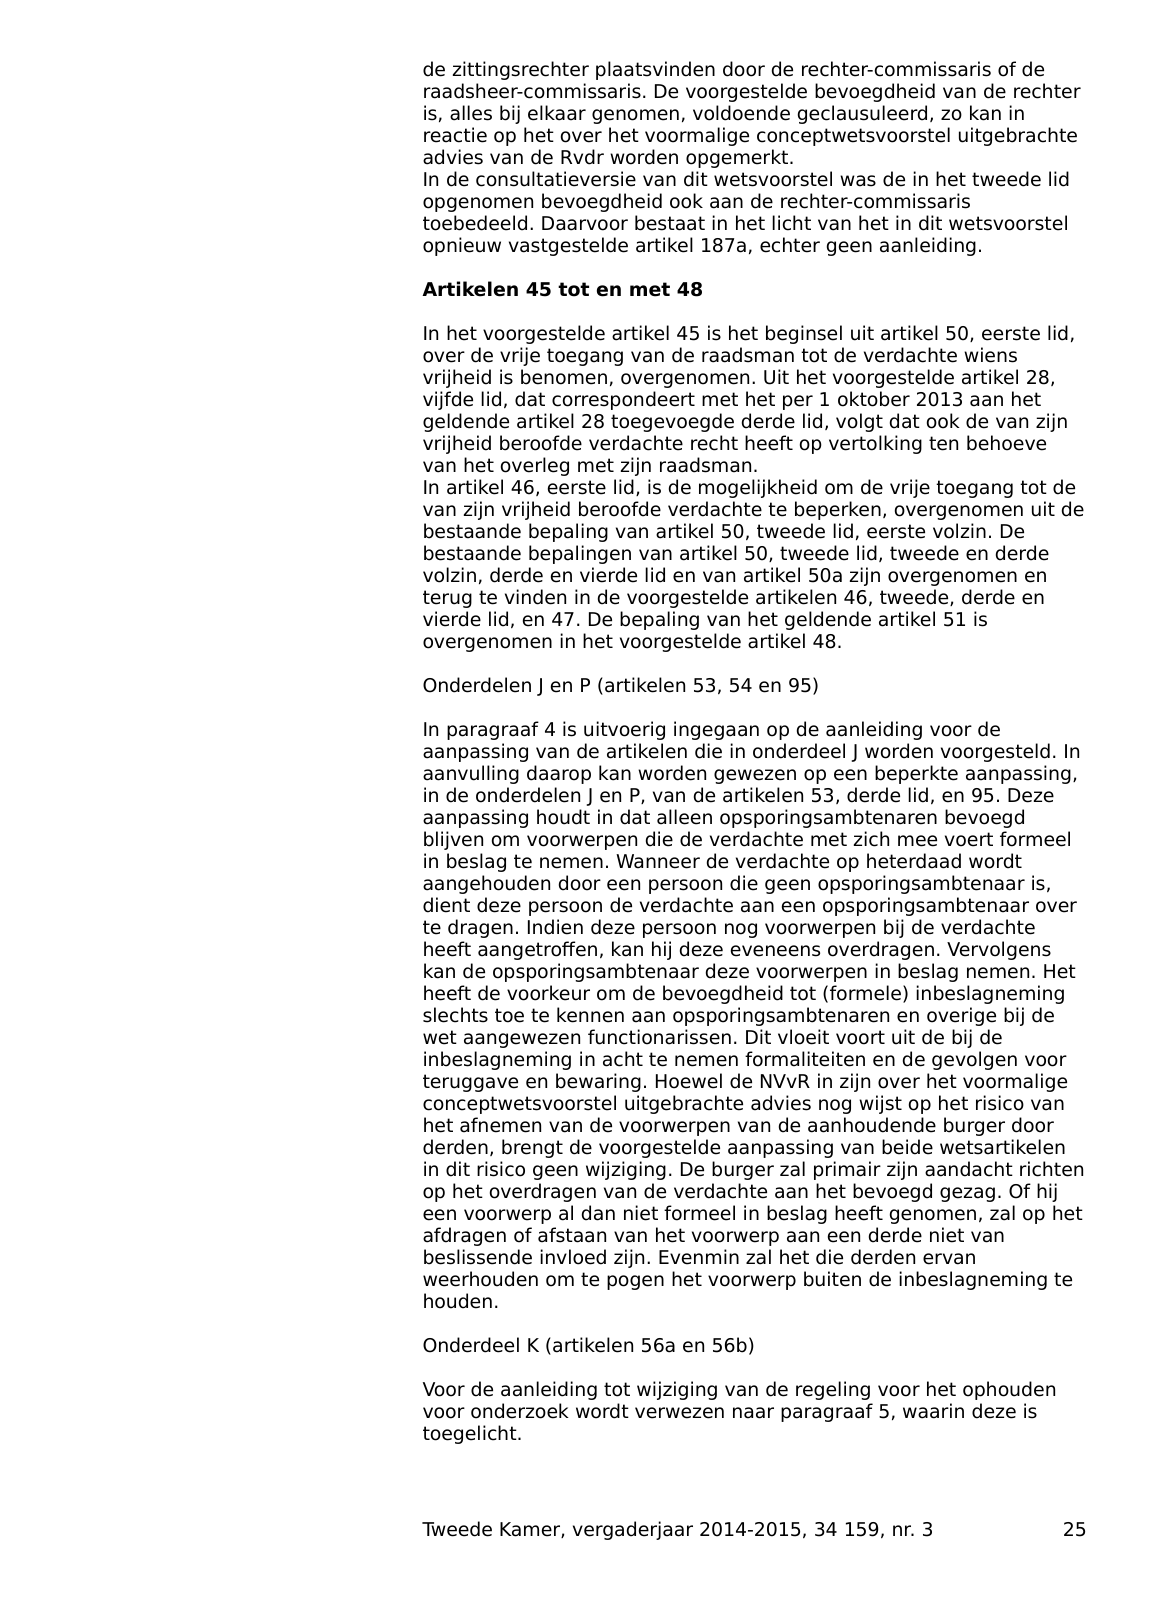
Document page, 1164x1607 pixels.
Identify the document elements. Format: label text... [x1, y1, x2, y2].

text In de consultatieversie van dit wetsvoorstel was de in het tweede lid opgenomen bevoegdheid ook aan de rechter-commissaris toebedeeld. Daarvoor bestaat in het licht van het in dit wetsvoorstel opnieuw vastgestelde artikel 187a, echter geen aanleiding. [422, 169, 1087, 257]
subtitle Artikelen 45 tot en met 48 [422, 279, 1087, 301]
subtitle Onderdeel K (artikelen 56a en 56b) [422, 1335, 1087, 1357]
subtitle Onderdelen J en P (artikelen 53, 54 en 95) [422, 675, 1087, 697]
text Voor de aanleiding tot wijziging van de regeling voor het ophouden voor onderzoek wordt verwezen naar paragraaf 5, waarin deze is toegelicht. [422, 1379, 1087, 1445]
text In artikel 46, eerste lid, is de mogelijkheid om de vrije toegang tot de van zijn vrijheid beroofde verdachte te beperken, overgenomen uit de bestaande bepaling van artikel 50, tweede lid, eerste volzin. De bestaande bepalingen van artikel 50, tweede lid, tweede en derde volzin, derde en vierde lid en van artikel 50a zijn overgenomen en terug te vinden in de voorgestelde artikelen 46, tweede, derde en vierde lid, en 47. De bepaling van het geldende artikel 51 is overgenomen in het voorgestelde artikel 48. [422, 477, 1087, 653]
text In het voorgestelde artikel 45 is het beginsel uit artikel 50, eerste lid, over de vrije toegang van de raadsman tot de verdachte wiens vrijheid is benomen, overgenomen. Uit het voorgestelde artikel 28, vijfde lid, dat correspondeert met het per 1 oktober 2013 aan het geldende artikel 28 toegevoegde derde lid, volgt dat ook de van zijn vrijheid beroofde verdachte recht heeft op vertolking ten behoeve van het overleg met zijn raadsman. [422, 323, 1087, 477]
text In paragraaf 4 is uitvoerig ingegaan op de aanleiding voor de aanpassing van de artikelen die in onderdeel J worden voorgesteld. In aanvulling daarop kan worden gewezen op een beperkte aanpassing, in de onderdelen J en P, van de artikelen 53, derde lid, en 95. Deze aanpassing houdt in dat alleen opsporingsambtenaren bevoegd blijven om voorwerpen die de verdachte met zich mee voert formeel in beslag te nemen. Wanneer de verdachte op heterdaad wordt aangehouden door een persoon die geen opsporingsambtenaar is, dient deze persoon de verdachte aan een opsporingsambtenaar over te dragen. Indien deze persoon nog voorwerpen bij de verdachte heeft aangetroffen, kan hij deze eveneens overdragen. Vervolgens kan de opsporingsambtenaar deze voorwerpen in beslag nemen. Het heeft de voorkeur om de bevoegdheid tot (formele) inbeslagneming slechts toe te kennen aan opsporingsambtenaren en overige bij de wet aangewezen functionarissen. Dit vloeit voort uit de bij de inbeslagneming in acht te nemen formaliteiten en de gevolgen voor teruggave en bewaring. Hoewel de NVvR in zijn over het voormalige conceptwetsvoorstel uitgebrachte advies nog wijst op het risico van het afnemen van de voorwerpen van de aanhoudende burger door derden, brengt de voorgestelde aanpassing van beide wetsartikelen in dit risico geen wijziging. De burger zal primair zijn aandacht richten op het overdragen van de verdachte aan het bevoegd gezag. Of hij een voorwerp al dan niet formeel in beslag heeft genomen, zal op het afdragen of afstaan van het voorwerp aan een derde niet van beslissende invloed zijn. Evenmin zal het die derden ervan weerhouden om te pogen het voorwerp buiten de inbeslagneming te houden. [422, 719, 1087, 1313]
text de zittingsrechter plaatsvinden door de rechter-commissaris of de raadsheer-commissaris. De voorgestelde bevoegdheid van de rechter is, alles bij elkaar genomen, voldoende geclausuleerd, zo kan in reactie op het over het voormalige conceptwetsvoorstel uitgebrachte advies van de Rvdr worden opgemerkt. [422, 59, 1087, 169]
